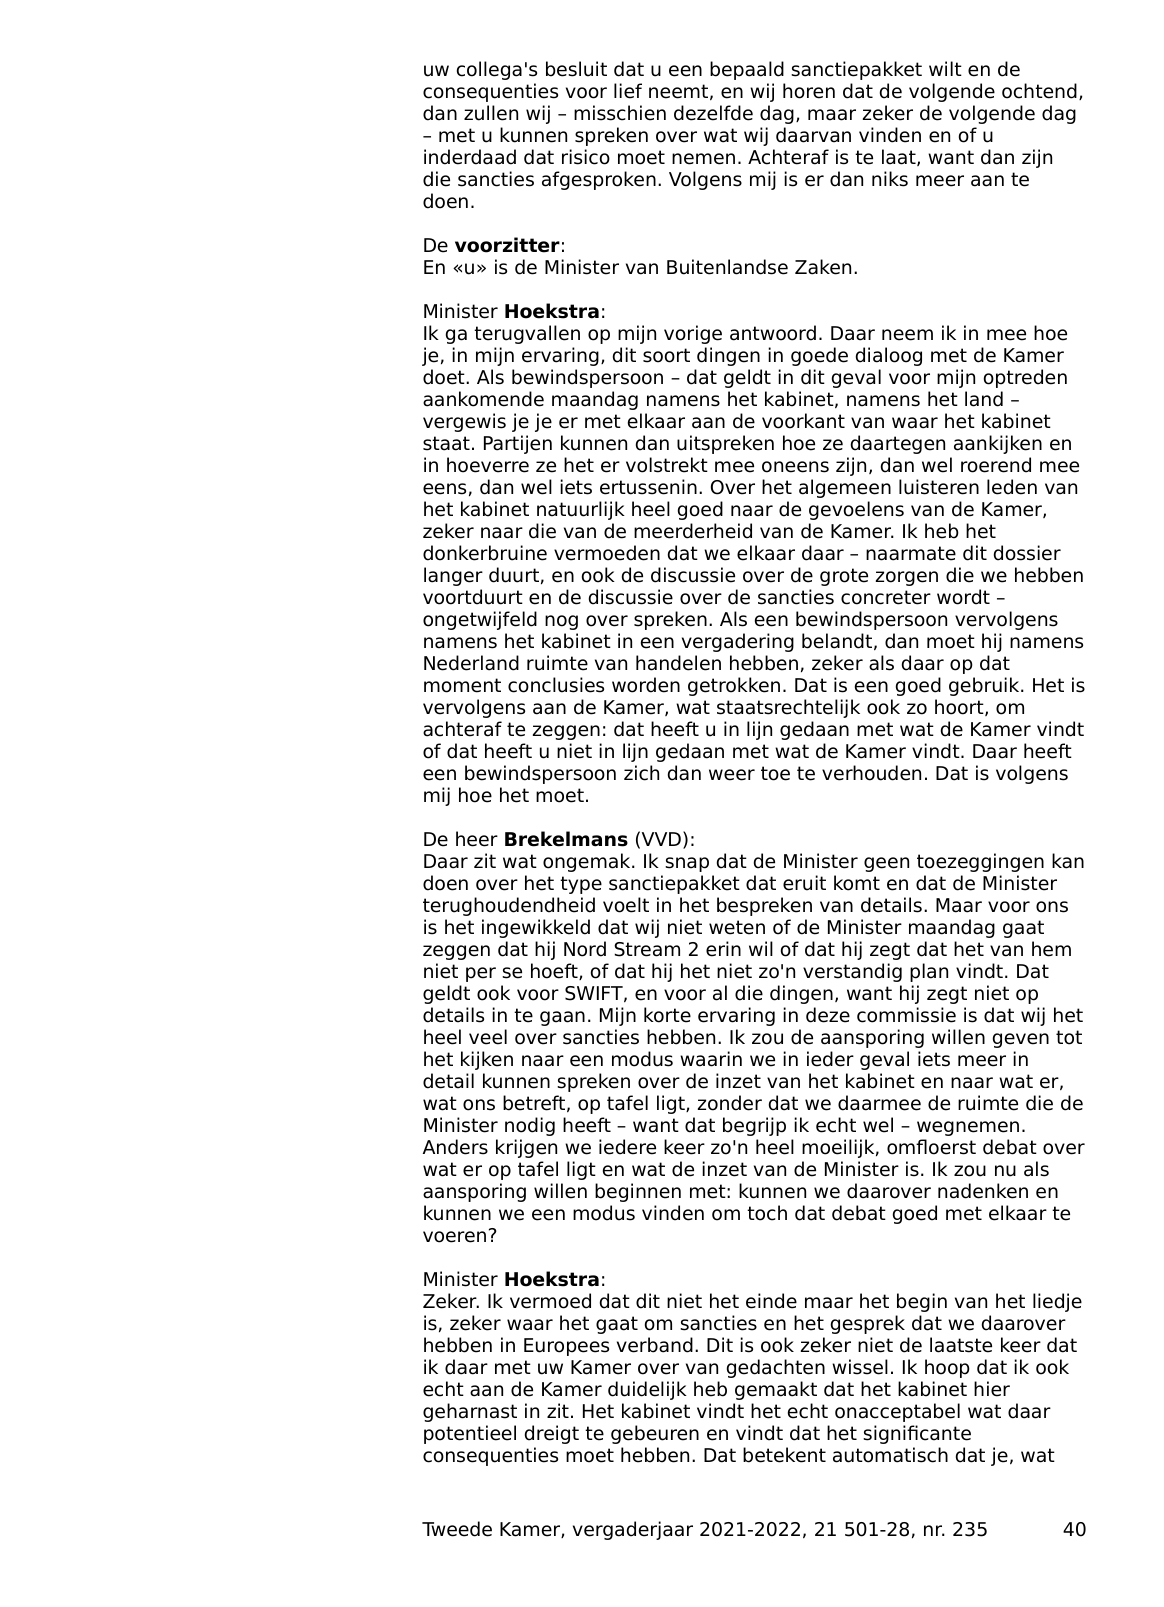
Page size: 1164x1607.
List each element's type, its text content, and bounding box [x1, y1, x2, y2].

text uw collega's besluit dat u een bepaald sanctiepakket wilt en de consequenties voor lief neemt, en wij horen dat de volgende ochtend, dan zullen wij – misschien dezelfde dag, maar zeker de volgende dag – met u kunnen spreken over wat wij daarvan vinden en of u inderdaad dat risico moet nemen. Achteraf is te laat, want dan zijn die sancties afgesproken. Volgens mij is er dan niks meer aan te doen. [422, 59, 1087, 213]
text En «u» is de Minister van Buitenlandse Zaken. [422, 257, 1087, 279]
text De voorzitter: [422, 235, 1087, 257]
text Minister Hoekstra: [422, 301, 1087, 323]
text Zeker. Ik vermoed dat dit niet het einde maar het begin van het liedje is, zeker waar het gaat om sancties en het gesprek dat we daarover hebben in Europees verband. Dit is ook zeker niet de laatste keer dat ik daar met uw Kamer over van gedachten wissel. Ik hoop dat ik ook echt aan de Kamer duidelijk heb gemaakt dat het kabinet hier geharnast in zit. Het kabinet vindt het echt onacceptabel wat daar potentieel dreigt te gebeuren en vindt dat het significante consequenties moet hebben. Dat betekent automatisch dat je, wat [422, 1291, 1087, 1467]
text Daar zit wat ongemak. Ik snap dat de Minister geen toezeggingen kan doen over het type sanctiepakket dat eruit komt en dat de Minister terughoudendheid voelt in het bespreken van details. Maar voor ons is het ingewikkeld dat wij niet weten of de Minister maandag gaat zeggen dat hij Nord Stream 2 erin wil of dat hij zegt dat het van hem niet per se hoeft, of dat hij het niet zo'n verstandig plan vindt. Dat geldt ook voor SWIFT, en voor al die dingen, want hij zegt niet op details in te gaan. Mijn korte ervaring in deze commissie is dat wij het heel veel over sancties hebben. Ik zou de aansporing willen geven tot het kijken naar een modus waarin we in ieder geval iets meer in detail kunnen spreken over de inzet van het kabinet en naar wat er, wat ons betreft, op tafel ligt, zonder dat we daarmee de ruimte die de Minister nodig heeft – want dat begrijp ik echt wel – wegnemen. Anders krijgen we iedere keer zo'n heel moeilijk, omfloerst debat over wat er op tafel ligt en wat de inzet van de Minister is. Ik zou nu als aansporing willen beginnen met: kunnen we daarover nadenken en kunnen we een modus vinden om toch dat debat goed met elkaar te voeren? [422, 851, 1087, 1247]
text Minister Hoekstra: [422, 1269, 1087, 1291]
text Ik ga terugvallen op mijn vorige antwoord. Daar neem ik in mee hoe je, in mijn ervaring, dit soort dingen in goede dialoog met de Kamer doet. Als bewindspersoon – dat geldt in dit geval voor mijn optreden aankomende maandag namens het kabinet, namens het land – vergewis je je er met elkaar aan de voorkant van waar het kabinet staat. Partijen kunnen dan uitspreken hoe ze daartegen aankijken en in hoeverre ze het er volstrekt mee oneens zijn, dan wel roerend mee eens, dan wel iets ertussenin. Over het algemeen luisteren leden van het kabinet natuurlijk heel goed naar de gevoelens van de Kamer, zeker naar die van de meerderheid van de Kamer. Ik heb het donkerbruine vermoeden dat we elkaar daar – naarmate dit dossier langer duurt, en ook de discussie over de grote zorgen die we hebben voortduurt en de discussie over de sancties concreter wordt – ongetwijfeld nog over spreken. Als een bewindspersoon vervolgens namens het kabinet in een vergadering belandt, dan moet hij namens Nederland ruimte van handelen hebben, zeker als daar op dat moment conclusies worden getrokken. Dat is een goed gebruik. Het is vervolgens aan de Kamer, wat staatsrechtelijk ook zo hoort, om achteraf te zeggen: dat heeft u in lijn gedaan met wat de Kamer vindt of dat heeft u niet in lijn gedaan met wat de Kamer vindt. Daar heeft een bewindspersoon zich dan weer toe te verhouden. Dat is volgens mij hoe het moet. [422, 323, 1087, 807]
text De heer Brekelmans (VVD): [422, 829, 1087, 851]
